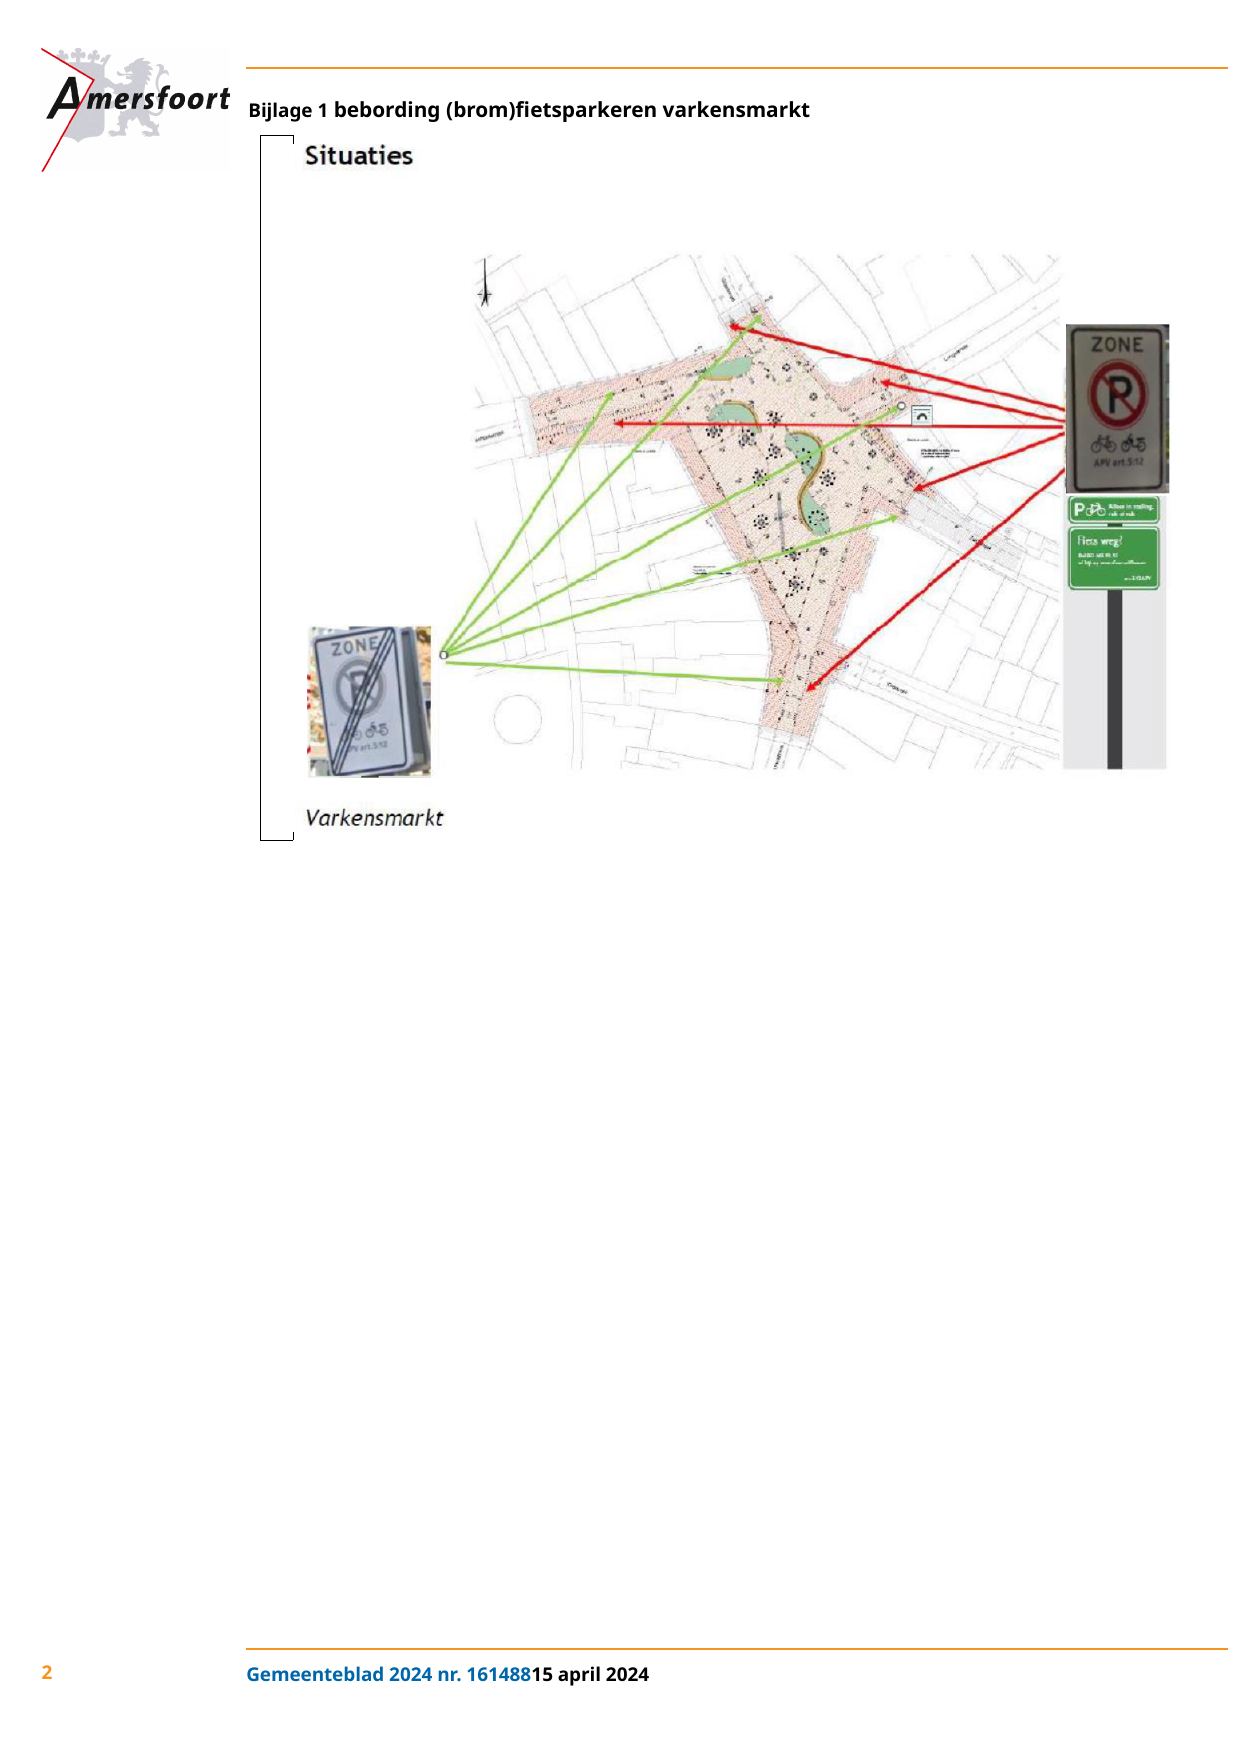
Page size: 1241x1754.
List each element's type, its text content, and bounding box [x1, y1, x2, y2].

picture [41, 47, 231, 172]
text Bijlage 1 bebording (brom)fietsparkeren varkensmarkt [248, 95, 1152, 123]
picture [268, 144, 1173, 832]
